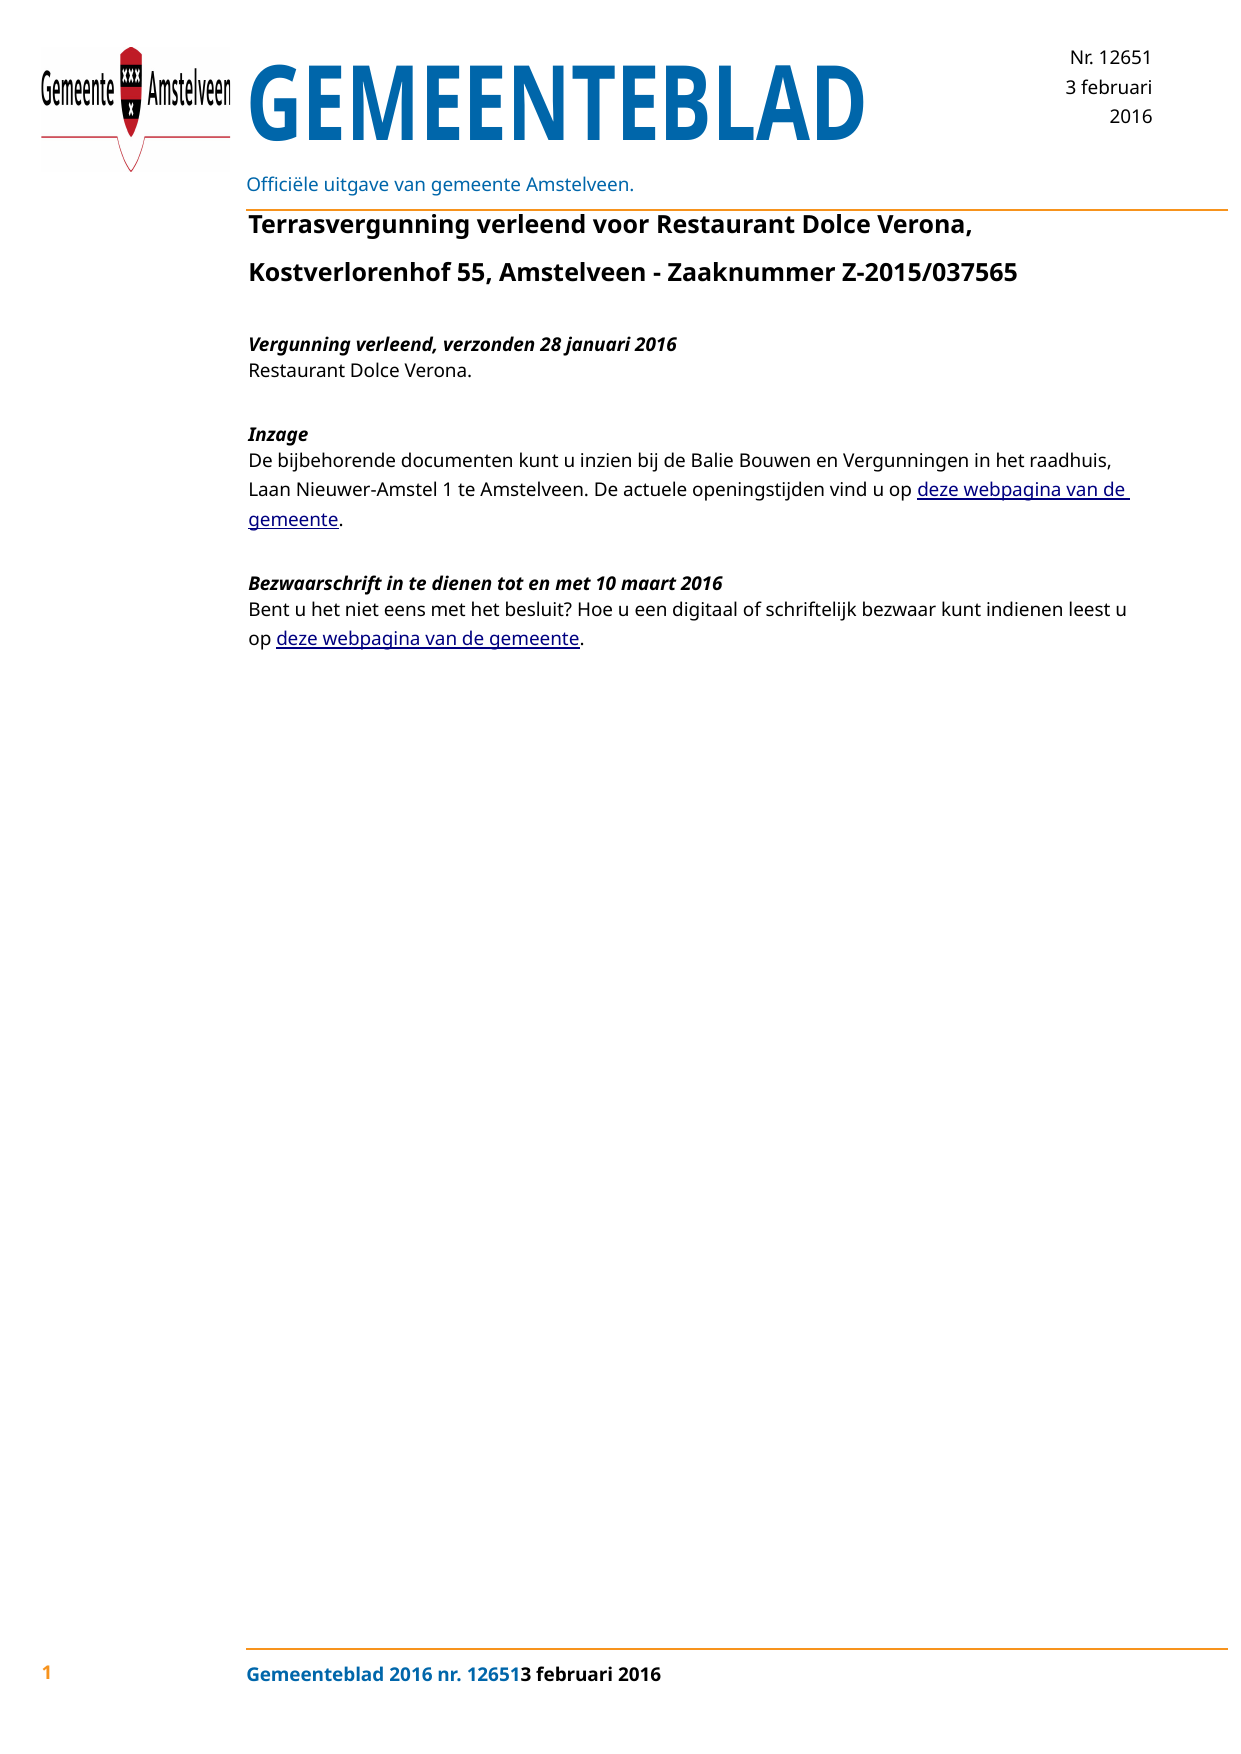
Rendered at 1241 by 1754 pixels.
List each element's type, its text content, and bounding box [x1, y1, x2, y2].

text Bent u het niet eens met het besluit? Hoe u een digitaal of schriftelijk bezwaar kunt indienen leest u op deze webpagina van de gemeente. [248, 596, 1152, 651]
picture [41, 47, 231, 172]
text Bezwaarschrift in te dienen tot en met 10 maart 2016 [248, 570, 1152, 596]
text Restaurant Dolce Verona. [248, 357, 1152, 383]
text Inzage [248, 421, 1152, 447]
text Vergunning verleend, verzonden 28 januari 2016 [248, 331, 1152, 357]
text De bijbehorende documenten kunt u inzien bij de Balie Bouwen en Vergunningen in het raadhuis, Laan Nieuwer-Amstel 1 te Amstelveen. De actuele openingstijden vind u op deze webpagina van de gemeente. [248, 447, 1152, 532]
text Terrasvergunning verleend voor Restaurant Dolce Verona, Kostverlorenhof 55, Amstelveen - Zaaknummer Z-2015/037565 [248, 211, 1152, 288]
